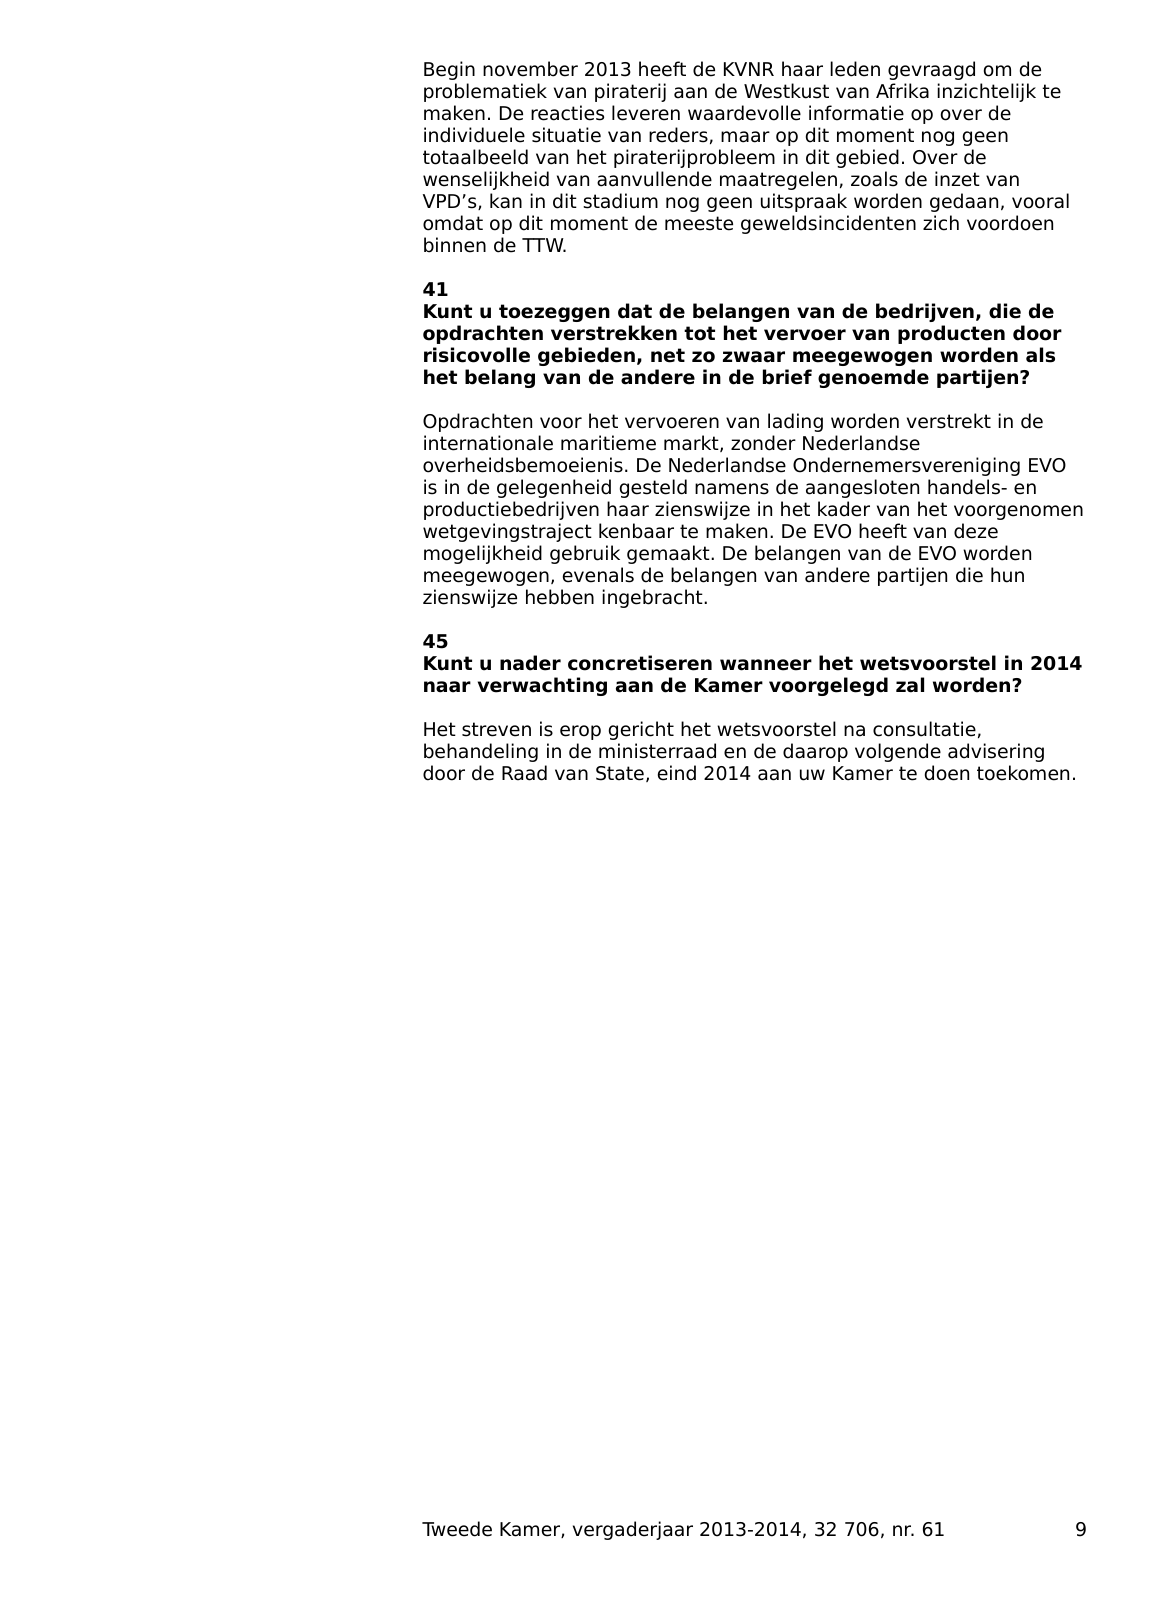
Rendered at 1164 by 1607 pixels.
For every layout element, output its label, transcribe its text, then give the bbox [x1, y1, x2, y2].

text Kunt u toezeggen dat de belangen van de bedrijven, die de opdrachten verstrekken tot het vervoer van producten door risicovolle gebieden, net zo zwaar meegewogen worden als het belang van de andere in de brief genoemde partijen? [422, 301, 1087, 389]
text Het streven is erop gericht het wetsvoorstel na consultatie, behandeling in de ministerraad en de daarop volgende advisering door de Raad van State, eind 2014 aan uw Kamer te doen toekomen. [422, 719, 1087, 785]
text Opdrachten voor het vervoeren van lading worden verstrekt in de internationale maritieme markt, zonder Nederlandse overheidsbemoeienis. De Nederlandse Ondernemersvereniging EVO is in de gelegenheid gesteld namens de aangesloten handels- en productiebedrijven haar zienswijze in het kader van het voorgenomen wetgevingstraject kenbaar te maken. De EVO heeft van deze mogelijkheid gebruik gemaakt. De belangen van de EVO worden meegewogen, evenals de belangen van andere partijen die hun zienswijze hebben ingebracht. [422, 411, 1087, 609]
text Begin november 2013 heeft de KVNR haar leden gevraagd om de problematiek van piraterij aan de Westkust van Afrika inzichtelijk te maken. De reacties leveren waardevolle informatie op over de individuele situatie van reders, maar op dit moment nog geen totaalbeeld van het piraterijprobleem in dit gebied. Over de wenselijkheid van aanvullende maatregelen, zoals de inzet van VPD’s, kan in dit stadium nog geen uitspraak worden gedaan, vooral omdat op dit moment de meeste geweldsincidenten zich voordoen binnen de TTW. [422, 59, 1087, 257]
text 41 [422, 279, 1087, 301]
text 45 [422, 631, 1087, 653]
text Kunt u nader concretiseren wanneer het wetsvoorstel in 2014 naar verwachting aan de Kamer voorgelegd zal worden? [422, 653, 1087, 697]
